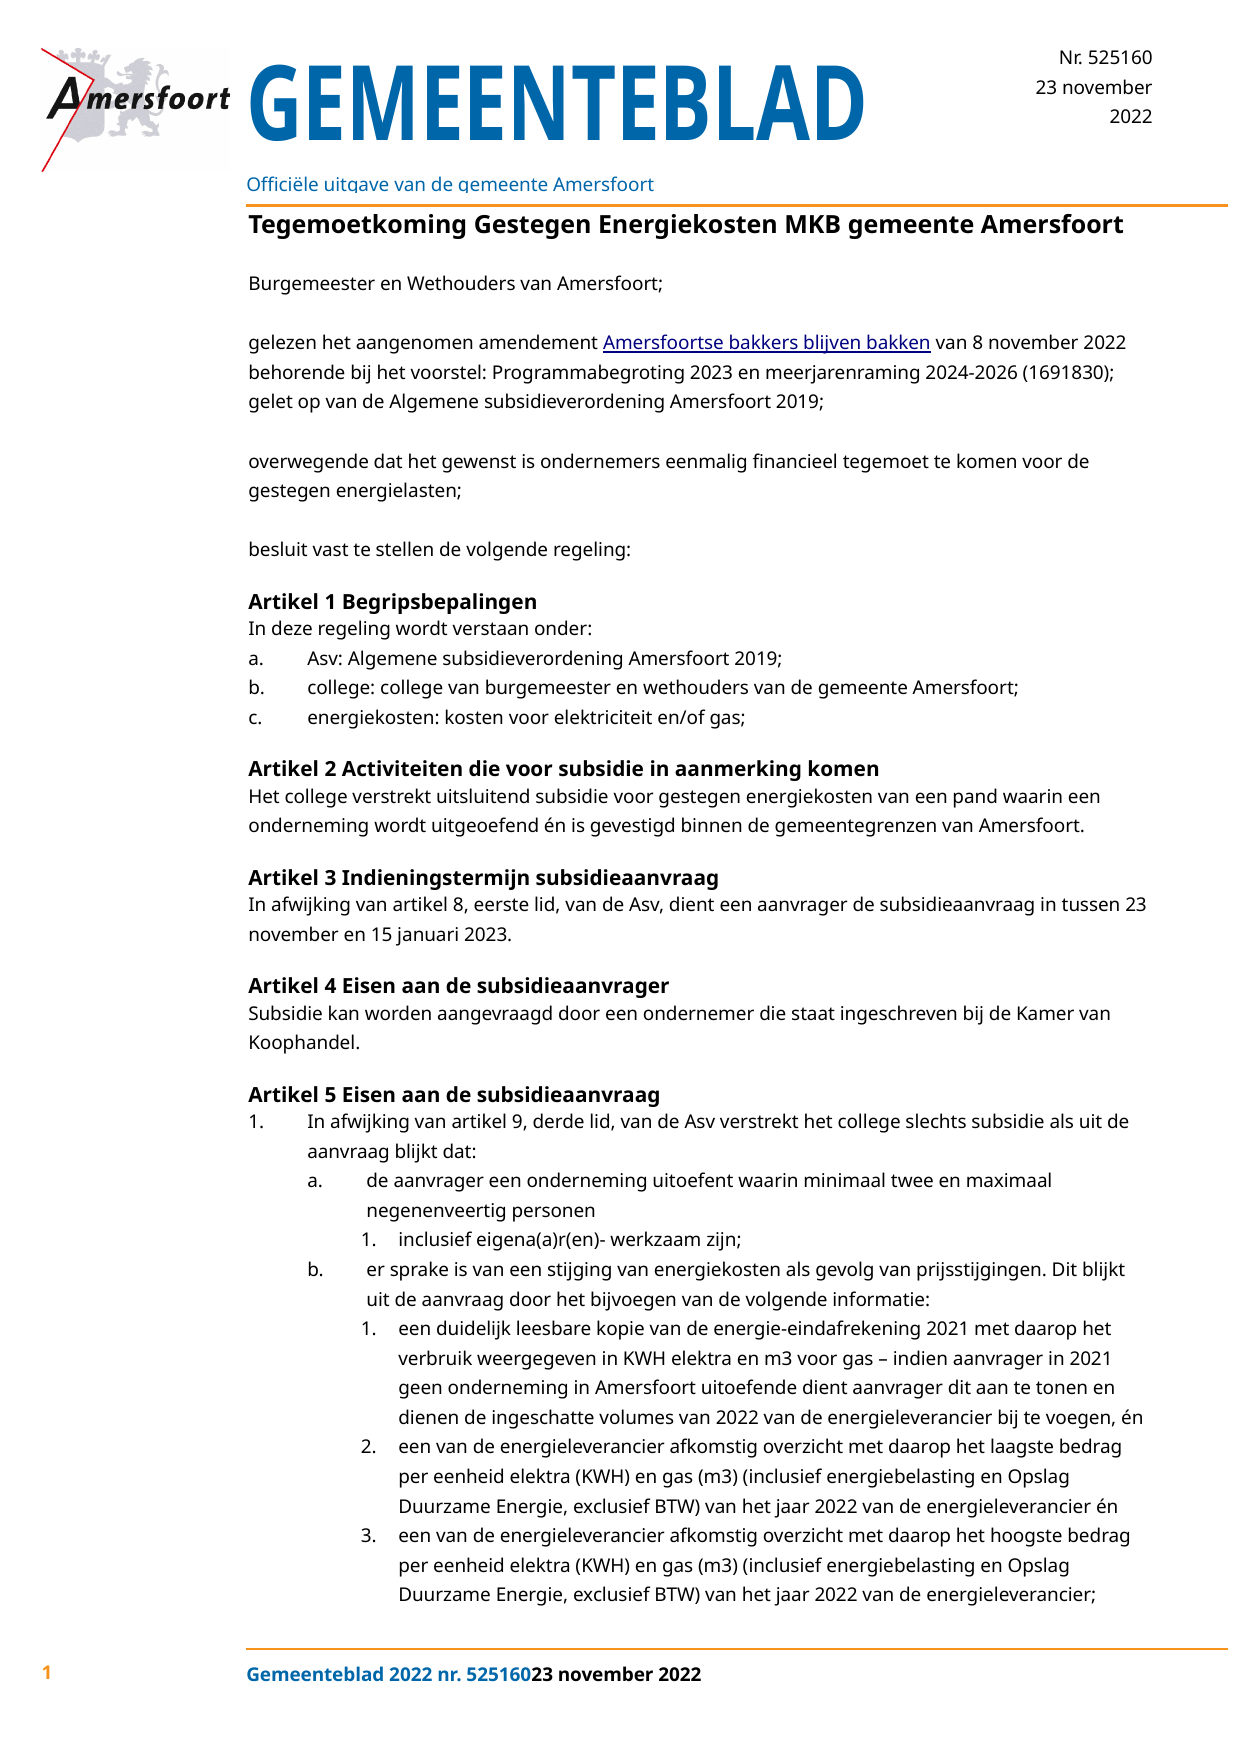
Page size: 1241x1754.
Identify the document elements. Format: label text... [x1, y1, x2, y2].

list een van de energieleverancier afkomstig overzicht met daarop het laagste bedrag per eenheid elektra (KWH) en gas (m3) (inclusief energiebelasting en Opslag Duurzame Energie, exclusief BTW) van het jaar 2022 van de energieleverancier én [361, 1434, 1152, 1519]
text gelezen het aangenomen amendement Amersfoortse bakkers blijven bakken van 8 november 2022 behorende bij het voorstel: Programmabegroting 2023 en meerjarenraming 2024-2026 (1691830); [248, 329, 1152, 385]
text Artikel 2 Activiteiten die voor subsidie in aanmerking komen [248, 754, 1152, 783]
text gelet op van de Algemene subsidieverordening Amersfoort 2019; [248, 389, 1152, 414]
text In afwijking van artikel 8, eerste lid, van de Asv, dient een aanvrager de subsidieaanvraag in tussen 23 november en 15 januari 2023. [248, 891, 1152, 947]
text Burgemeester en Wethouders van Amersfoort; [248, 270, 1152, 296]
text overwegende dat het gewenst is ondernemers eenmalig financieel tegemoet te komen voor de gestegen energielasten; [248, 448, 1152, 503]
list college: college van burgemeester en wethouders van de gemeente Amersfoort; [248, 674, 1152, 700]
text In deze regeling wordt verstaan onder: [248, 615, 1152, 641]
list energiekosten: kosten voor elektriciteit en/of gas; [248, 704, 1152, 730]
text Tegemoetkoming Gestegen Energiekosten MKB gemeente Amersfoort [248, 207, 1152, 241]
text Artikel 5 Eisen aan de subsidieaanvraag [248, 1080, 1152, 1108]
list er sprake is van een stijging van energiekosten als gevolg van prijsstijgingen. Dit blijkt uit de aanvraag door het bijvoegen van de volgende informatie: [307, 1256, 1152, 1312]
list inclusief eigena(a)r(en)- werkzaam zijn; [361, 1227, 1152, 1252]
list de aanvrager een onderneming uitoefent waarin minimaal twee en maximaal negenenveertig personen [307, 1167, 1152, 1223]
text Artikel 4 Eisen aan de subsidieaanvrager [248, 971, 1152, 1000]
list Asv: Algemene subsidieverordening Amersfoort 2019; [248, 645, 1152, 671]
text Artikel 3 Indieningstermijn subsidieaanvraag [248, 863, 1152, 891]
text Het college verstrekt uitsluitend subsidie voor gestegen energiekosten van een pand waarin een onderneming wordt uitgeoefend én is gevestigd binnen de gemeentegrenzen van Amersfoort. [248, 783, 1152, 838]
text Subsidie kan worden aangevraagd door een ondernemer die staat ingeschreven bij de Kamer van Koophandel. [248, 1000, 1152, 1055]
list In afwijking van artikel 9, derde lid, van de Asv verstrekt het college slechts subsidie als uit de aanvraag blijkt dat: [248, 1108, 1152, 1164]
picture [41, 47, 231, 172]
text besluit vast te stellen de volgende regeling: [248, 537, 1152, 562]
list een duidelijk leesbare kopie van de energie-eindafrekening 2021 met daarop het verbruik weergegeven in KWH elektra en m3 voor gas – indien aanvrager in 2021 geen onderneming in Amersfoort uitoefende dient aanvrager dit aan te tonen en dienen de ingeschatte volumes van 2022 van de energieleverancier bij te voegen, én [361, 1315, 1152, 1430]
list een van de energieleverancier afkomstig overzicht met daarop het hoogste bedrag per eenheid elektra (KWH) en gas (m3) (inclusief energiebelasting en Opslag Duurzame Energie, exclusief BTW) van het jaar 2022 van de energieleverancier; [361, 1522, 1152, 1607]
text Artikel 1 Begripsbepalingen [248, 587, 1152, 615]
